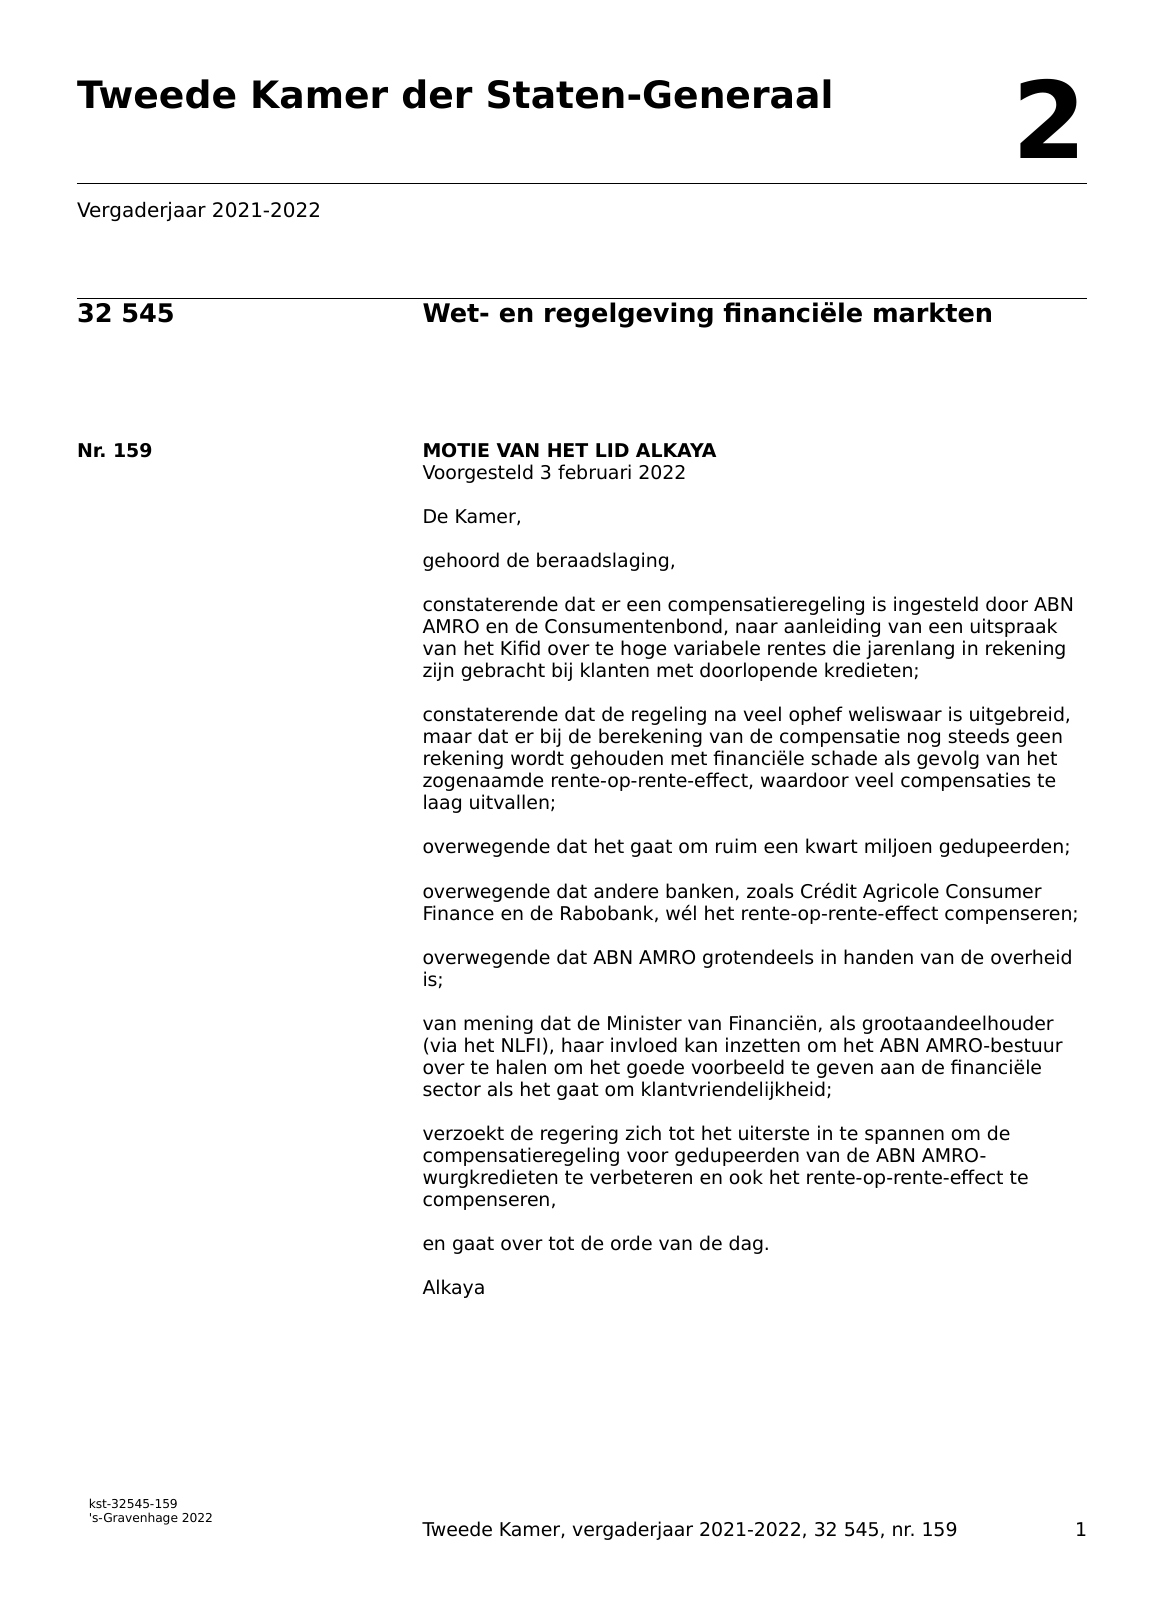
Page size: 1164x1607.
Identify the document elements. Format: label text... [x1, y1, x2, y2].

text overwegende dat andere banken, zoals Crédit Agricole Consumer Finance en de Rabobank, wél het rente-op-rente-effect compenseren; [422, 881, 1087, 924]
text overwegende dat het gaat om ruim een kwart miljoen gedupeerden; [422, 836, 1087, 858]
text verzoekt de regering zich tot het uiterste in te spannen om de compensatieregeling voor gedupeerden van de ABN AMRO-wurgkredieten te verbeteren en ook het rente-op-rente-effect te compenseren, [422, 1123, 1087, 1211]
subtitle Nr. 159 MOTIE VAN HET LID ALKAYA [77, 440, 1087, 462]
table_header Tweede Kamer der Staten-Generaal [77, 59, 886, 183]
subtitle 32 545 Wet- en regelgeving financiële markten [77, 299, 1087, 329]
text De Kamer, [422, 506, 1087, 528]
text constaterende dat er een compensatieregeling is ingesteld door ABN AMRO en de Consumentenbond, naar aanleiding van een uitspraak van het Kifid over te hoge variabele rentes die jarenlang in rekening zijn gebracht bij klanten met doorlopende kredieten; [422, 594, 1087, 682]
text 's-Gravenhage 2022 [88, 1511, 323, 1525]
table_cell Vergaderjaar 2021-2022 [77, 184, 1087, 298]
text overwegende dat ABN AMRO grotendeels in handen van de overheid is; [422, 947, 1087, 991]
text gehoord de beraadslaging, [422, 550, 1087, 572]
table_header 2 [886, 59, 1087, 183]
text en gaat over tot de orde van de dag. [422, 1233, 1087, 1255]
text constaterende dat de regeling na veel ophef weliswaar is uitgebreid, maar dat er bij de berekening van de compensatie nog steeds geen rekening wordt gehouden met financiële schade als gevolg van het zogenaamde rente-op-rente-effect, waardoor veel compensaties te laag uitvallen; [422, 704, 1087, 814]
text Voorgesteld 3 februari 2022 [422, 462, 1087, 484]
text van mening dat de Minister van Financiën, als grootaandeelhouder (via het NLFI), haar invloed kan inzetten om het ABN AMRO-bestuur over te halen om het goede voorbeeld te geven aan de financiële sector als het gaat om klantvriendelijkheid; [422, 1013, 1087, 1101]
text Alkaya [422, 1277, 1087, 1299]
text kst-32545-159 [88, 1497, 323, 1511]
